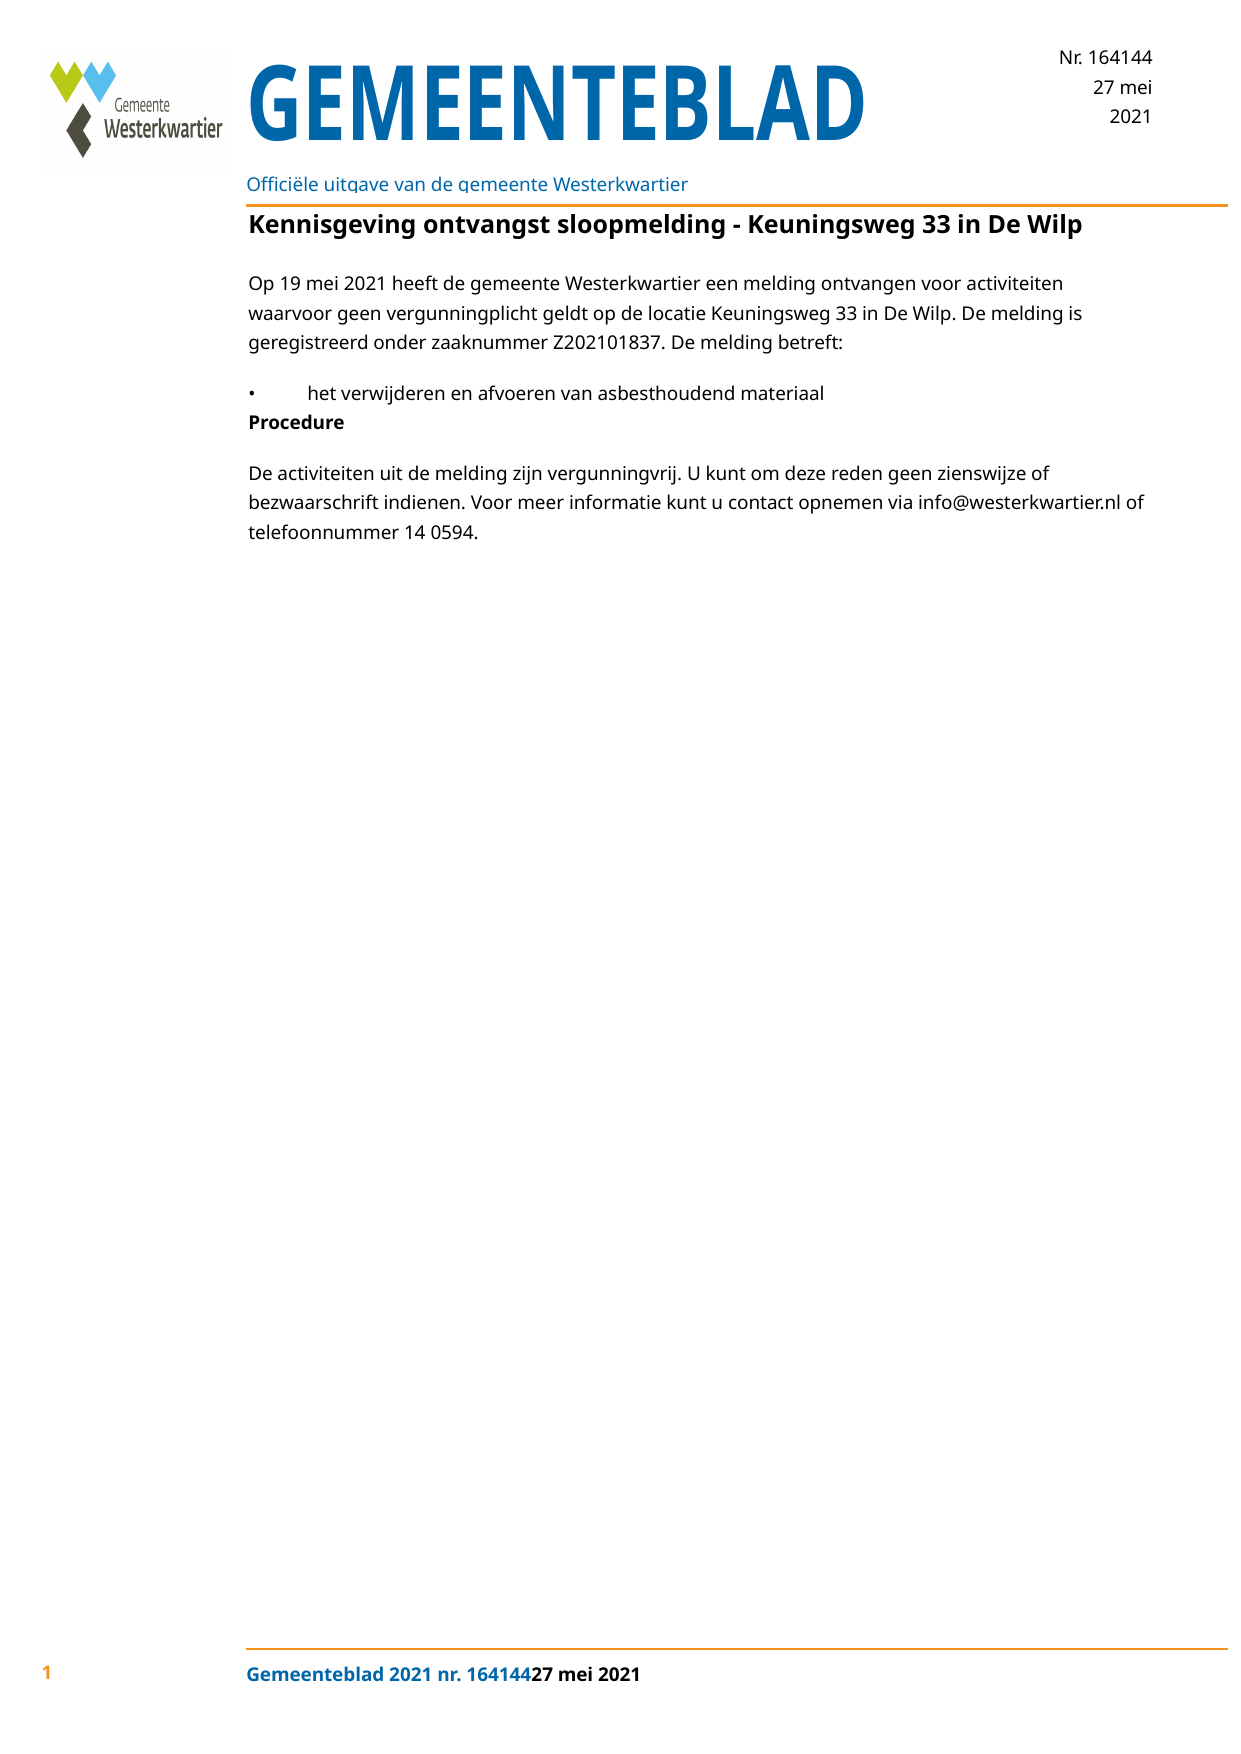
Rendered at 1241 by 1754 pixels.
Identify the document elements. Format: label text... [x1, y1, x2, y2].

text Kennisgeving ontvangst sloopmelding - Keuningsweg 33 in De Wilp [248, 207, 1152, 241]
text De activiteiten uit de melding zijn vergunningvrij. U kunt om deze reden geen zienswijze of bezwaarschrift indienen. Voor meer informatie kunt u contact opnemen via info@westerkwartier.nl of telefoonnummer 14 0594. [248, 460, 1152, 545]
text Op 19 mei 2021 heeft de gemeente Westerkwartier een melding ontvangen voor activiteiten waarvoor geen vergunningplicht geldt op de locatie Keuningsweg 33 in De Wilp. De melding is geregistreerd onder zaaknummer Z202101837. De melding betreft: [248, 270, 1152, 355]
list het verwijderen en afvoeren van asbesthoudend materiaal [248, 380, 1152, 406]
picture [41, 47, 231, 172]
text Procedure [248, 409, 1152, 435]
